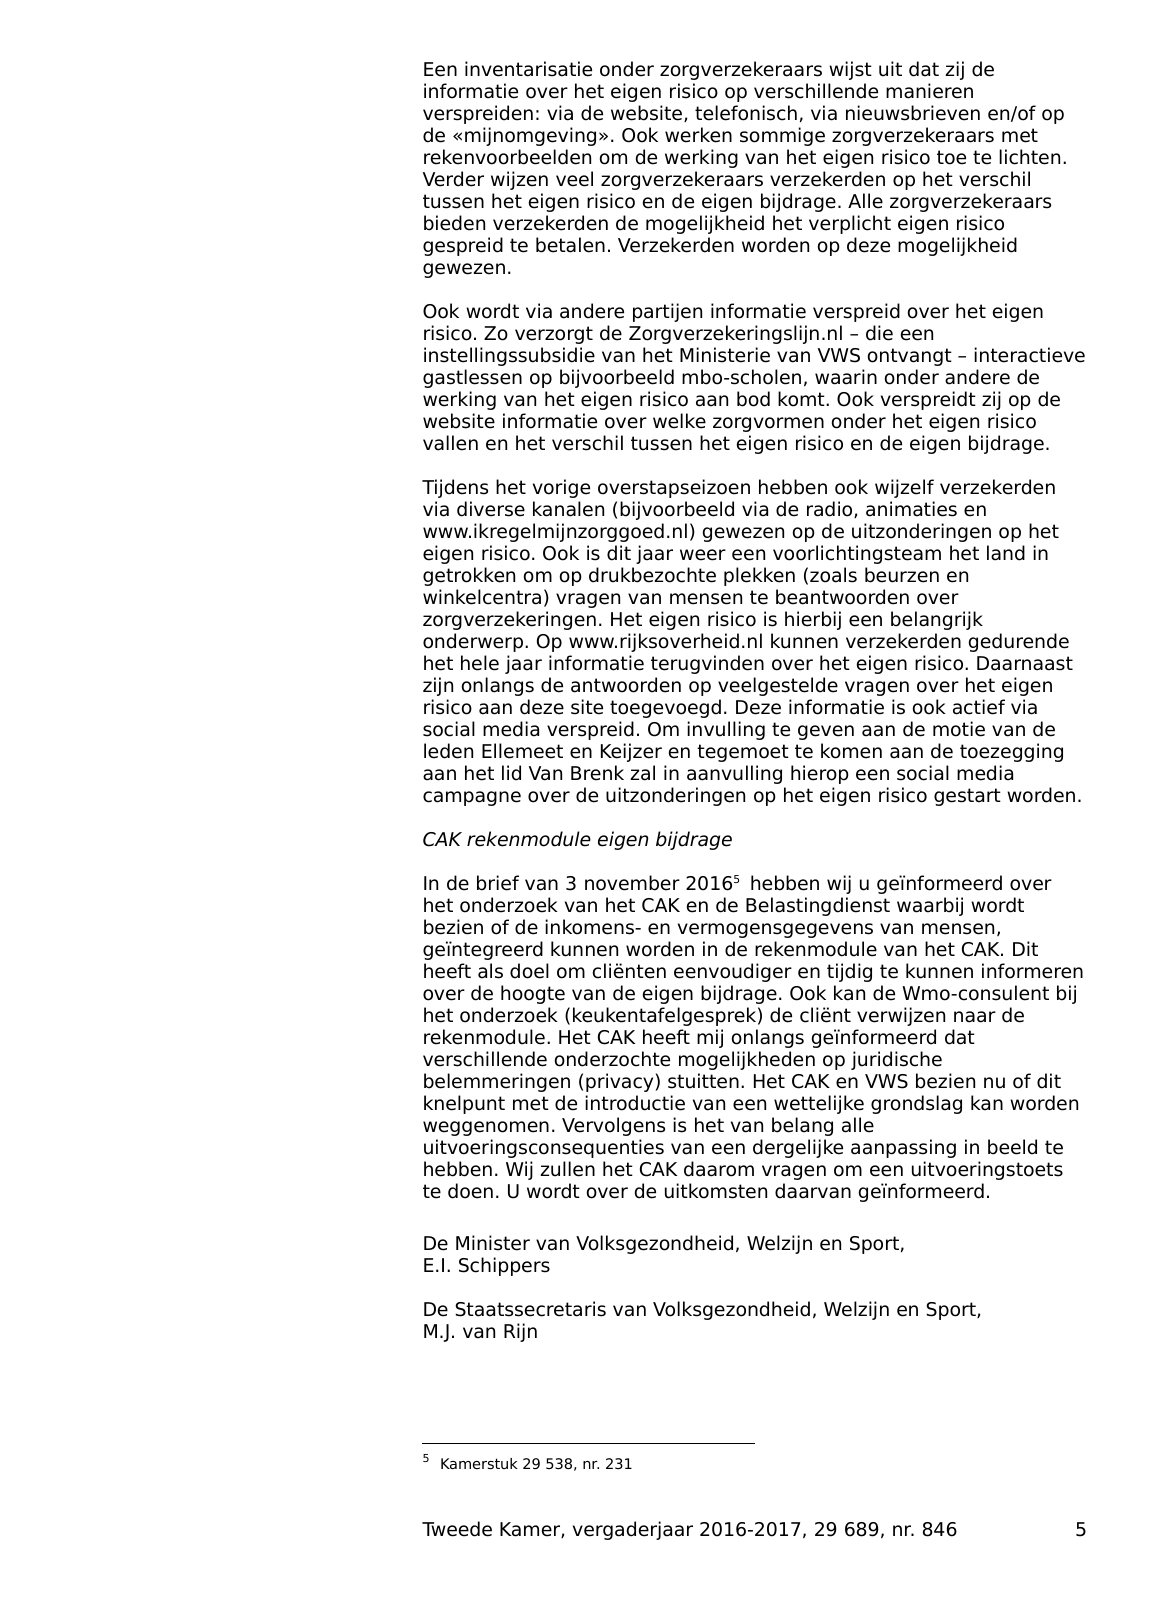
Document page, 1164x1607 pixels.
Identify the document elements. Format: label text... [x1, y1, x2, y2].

text Ook wordt via andere partijen informatie verspreid over het eigen risico. Zo verzorgt de Zorgverzekeringslijn.nl – die een instellingssubsidie van het Ministerie van VWS ontvangt – interactieve gastlessen op bijvoorbeeld mbo-scholen, waarin onder andere de werking van het eigen risico aan bod komt. Ook verspreidt zij op de website informatie over welke zorgvormen onder het eigen risico vallen en het verschil tussen het eigen risico en de eigen bijdrage. [422, 301, 1087, 455]
text Kamerstuk 29 538, nr. 231 [422, 1452, 1087, 1474]
text Tijdens het vorige overstapseizoen hebben ook wijzelf verzekerden via diverse kanalen (bijvoorbeeld via de radio, animaties en www.ikregelmijnzorggoed.nl) gewezen op de uitzonderingen op het eigen risico. Ook is dit jaar weer een voorlichtingsteam het land in getrokken om op drukbezochte plekken (zoals beurzen en winkelcentra) vragen van mensen te beantwoorden over zorgverzekeringen. Het eigen risico is hierbij een belangrijk onderwerp. Op www.rijksoverheid.nl kunnen verzekerden gedurende het hele jaar informatie terugvinden over het eigen risico. Daarnaast zijn onlangs de antwoorden op veelgestelde vragen over het eigen risico aan deze site toegevoegd. Deze informatie is ook actief via social media verspreid. Om invulling te geven aan de motie van de leden Ellemeet en Keijzer en tegemoet te komen aan de toezegging aan het lid Van Brenk zal in aanvulling hierop een social media campagne over de uitzonderingen op het eigen risico gestart worden. [422, 477, 1087, 807]
subtitle CAK rekenmodule eigen bijdrage [422, 829, 1087, 851]
text In de brief van 3 november 2016 hebben wij u geïnformeerd over het onderzoek van het CAK en de Belastingdienst waarbij wordt bezien of de inkomens- en vermogensgegevens van mensen, geïntegreerd kunnen worden in de rekenmodule van het CAK. Dit heeft als doel om cliënten eenvoudiger en tijdig te kunnen informeren over de hoogte van de eigen bijdrage. Ook kan de Wmo-consulent bij het onderzoek (keukentafelgesprek) de cliënt verwijzen naar de rekenmodule. Het CAK heeft mij onlangs geïnformeerd dat verschillende onderzochte mogelijkheden op juridische belemmeringen (privacy) stuitten. Het CAK en VWS bezien nu of dit knelpunt met de introductie van een wettelijke grondslag kan worden weggenomen. Vervolgens is het van belang alle uitvoeringsconsequenties van een dergelijke aanpassing in beeld te hebben. Wij zullen het CAK daarom vragen om een uitvoeringstoets te doen. U wordt over de uitkomsten daarvan geïnformeerd. [422, 873, 1087, 1203]
text Een inventarisatie onder zorgverzekeraars wijst uit dat zij de informatie over het eigen risico op verschillende manieren verspreiden: via de website, telefonisch, via nieuwsbrieven en/of op de «mijnomgeving». Ook werken sommige zorgverzekeraars met rekenvoorbeelden om de werking van het eigen risico toe te lichten. Verder wijzen veel zorgverzekeraars verzekerden op het verschil tussen het eigen risico en de eigen bijdrage. Alle zorgverzekeraars bieden verzekerden de mogelijkheid het verplicht eigen risico gespreid te betalen. Verzekerden worden op deze mogelijkheid gewezen. [422, 59, 1087, 279]
text De Staatssecretaris van Volksgezondheid, Welzijn en Sport, M.J. van Rijn [422, 1299, 1087, 1343]
text De Minister van Volksgezondheid, Welzijn en Sport, E.I. Schippers [422, 1233, 1087, 1277]
